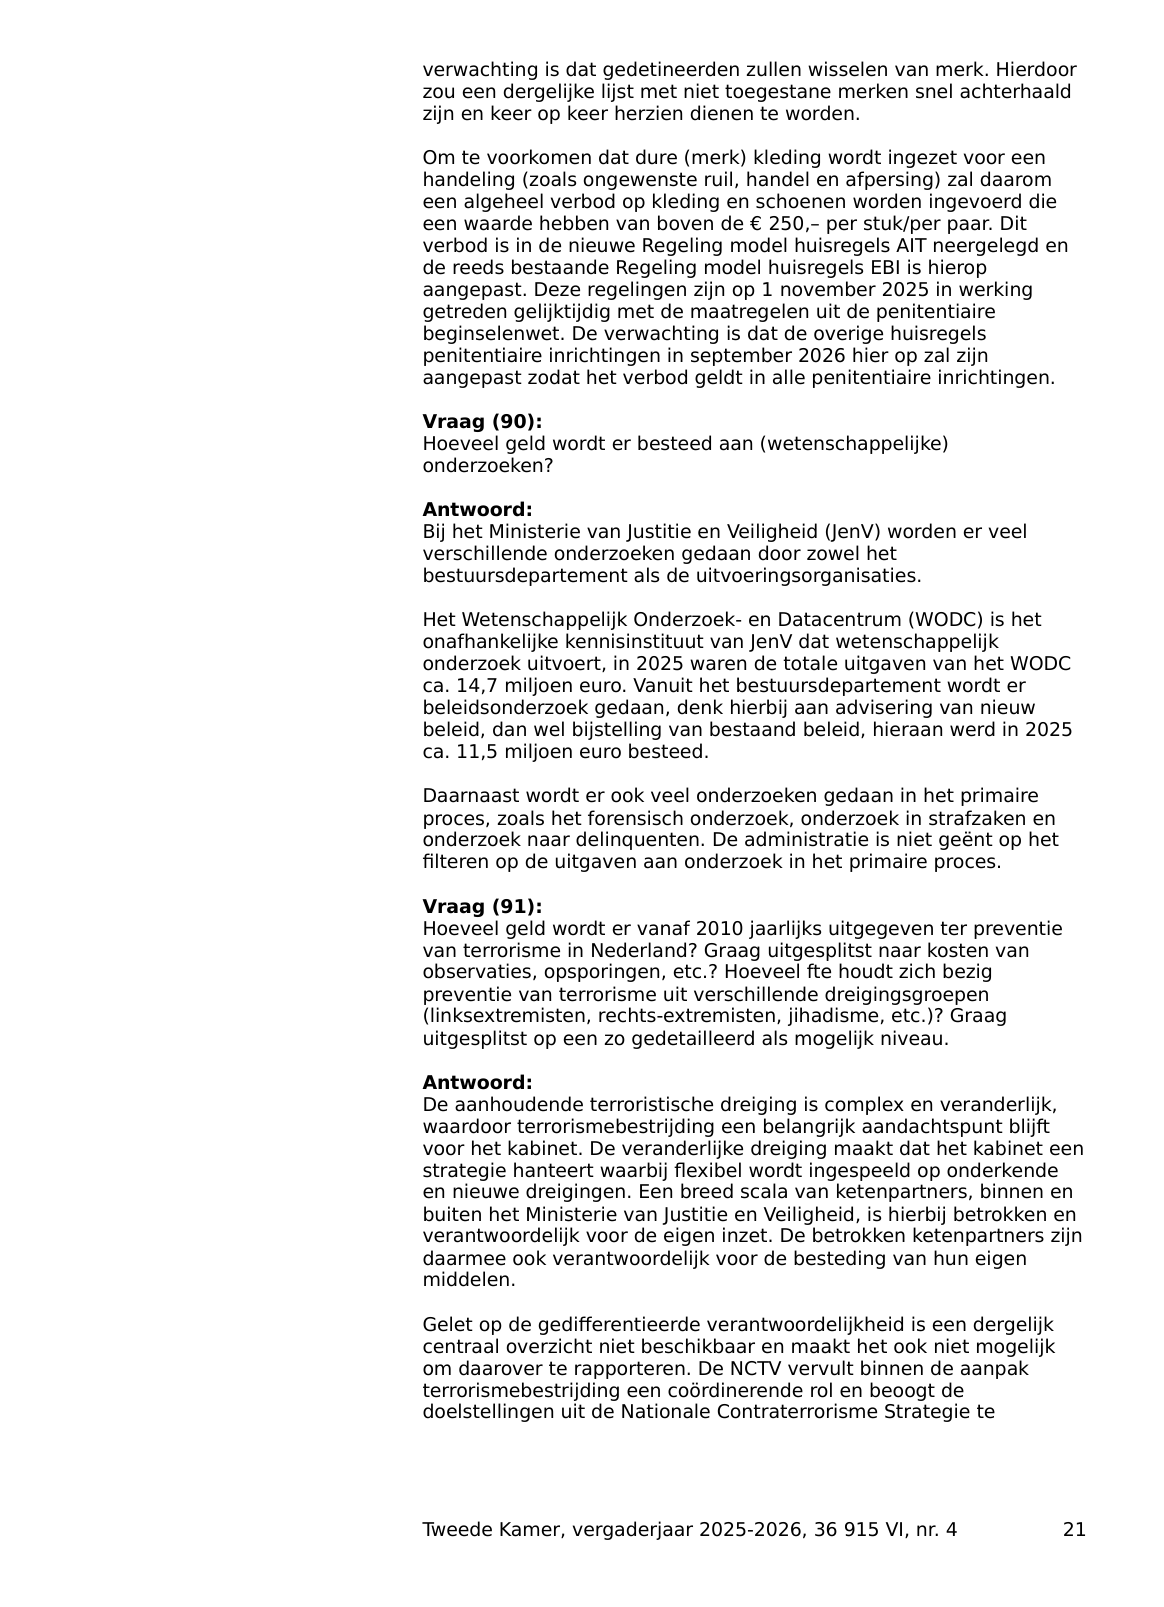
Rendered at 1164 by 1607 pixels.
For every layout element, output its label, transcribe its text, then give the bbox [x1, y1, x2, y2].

text Het Wetenschappelijk Onderzoek- en Datacentrum (WODC) is het onafhankelijke kennisinstituut van JenV dat wetenschappelijk onderzoek uitvoert, in 2025 waren de totale uitgaven van het WODC ca. 14,7 miljoen euro. Vanuit het bestuursdepartement wordt er beleidsonderzoek gedaan, denk hierbij aan advisering van nieuw beleid, dan wel bijstelling van bestaand beleid, hieraan werd in 2025 ca. 11,5 miljoen euro besteed. [422, 609, 1087, 763]
text Om te voorkomen dat dure (merk) kleding wordt ingezet voor een handeling (zoals ongewenste ruil, handel en afpersing) zal daarom een algeheel verbod op kleding en schoenen worden ingevoerd die een waarde hebben van boven de € 250,– per stuk/per paar. Dit verbod is in de nieuwe Regeling model huisregels AIT neergelegd en de reeds bestaande Regeling model huisregels EBI is hierop aangepast. Deze regelingen zijn op 1 november 2025 in werking getreden gelijktijdig met de maatregelen uit de penitentiaire beginselenwet. De verwachting is dat de overige huisregels penitentiaire inrichtingen in september 2026 hier op zal zijn aangepast zodat het verbod geldt in alle penitentiaire inrichtingen. [422, 147, 1087, 389]
text Hoeveel geld wordt er vanaf 2010 jaarlijks uitgegeven ter preventie van terrorisme in Nederland? Graag uitgesplitst naar kosten van observaties, opsporingen, etc.? Hoeveel fte houdt zich bezig preventie van terrorisme uit verschillende dreigingsgroepen (linksextremisten, rechts-extremisten, jihadisme, etc.)? Graag uitgesplitst op een zo gedetailleerd als mogelijk niveau. [422, 917, 1087, 1049]
text verwachting is dat gedetineerden zullen wisselen van merk. Hierdoor zou een dergelijke lijst met niet toegestane merken snel achterhaald zijn en keer op keer herzien dienen te worden. [422, 59, 1087, 125]
text Hoeveel geld wordt er besteed aan (wetenschappelijke) onderzoeken? [422, 433, 1087, 477]
text Vraag (90): [422, 411, 1087, 433]
text Antwoord: [422, 1072, 1087, 1093]
text Antwoord: [422, 499, 1087, 521]
text Daarnaast wordt er ook veel onderzoeken gedaan in het primaire proces, zoals het forensisch onderzoek, onderzoek in strafzaken en onderzoek naar delinquenten. De administratie is niet geënt op het filteren op de uitgaven aan onderzoek in het primaire proces. [422, 785, 1087, 873]
text Vraag (91): [422, 896, 1087, 917]
text De aanhoudende terroristische dreiging is complex en veranderlijk, waardoor terrorismebestrijding een belangrijk aandachtspunt blijft voor het kabinet. De veranderlijke dreiging maakt dat het kabinet een strategie hanteert waarbij flexibel wordt ingespeeld op onderkende en nieuwe dreigingen. Een breed scala van ketenpartners, binnen en buiten het Ministerie van Justitie en Veiligheid, is hierbij betrokken en verantwoordelijk voor de eigen inzet. De betrokken ketenpartners zijn daarmee ook verantwoordelijk voor de besteding van hun eigen middelen. [422, 1093, 1087, 1291]
text Bij het Ministerie van Justitie en Veiligheid (JenV) worden er veel verschillende onderzoeken gedaan door zowel het bestuursdepartement als de uitvoeringsorganisaties. [422, 521, 1087, 587]
text Gelet op de gedifferentieerde verantwoordelijkheid is een dergelijk centraal overzicht niet beschikbaar en maakt het ook niet mogelijk om daarover te rapporteren. De NCTV vervult binnen de aanpak terrorismebestrijding een coördinerende rol en beoogt de doelstellingen uit de Nationale Contraterrorisme Strategie te [422, 1313, 1087, 1423]
